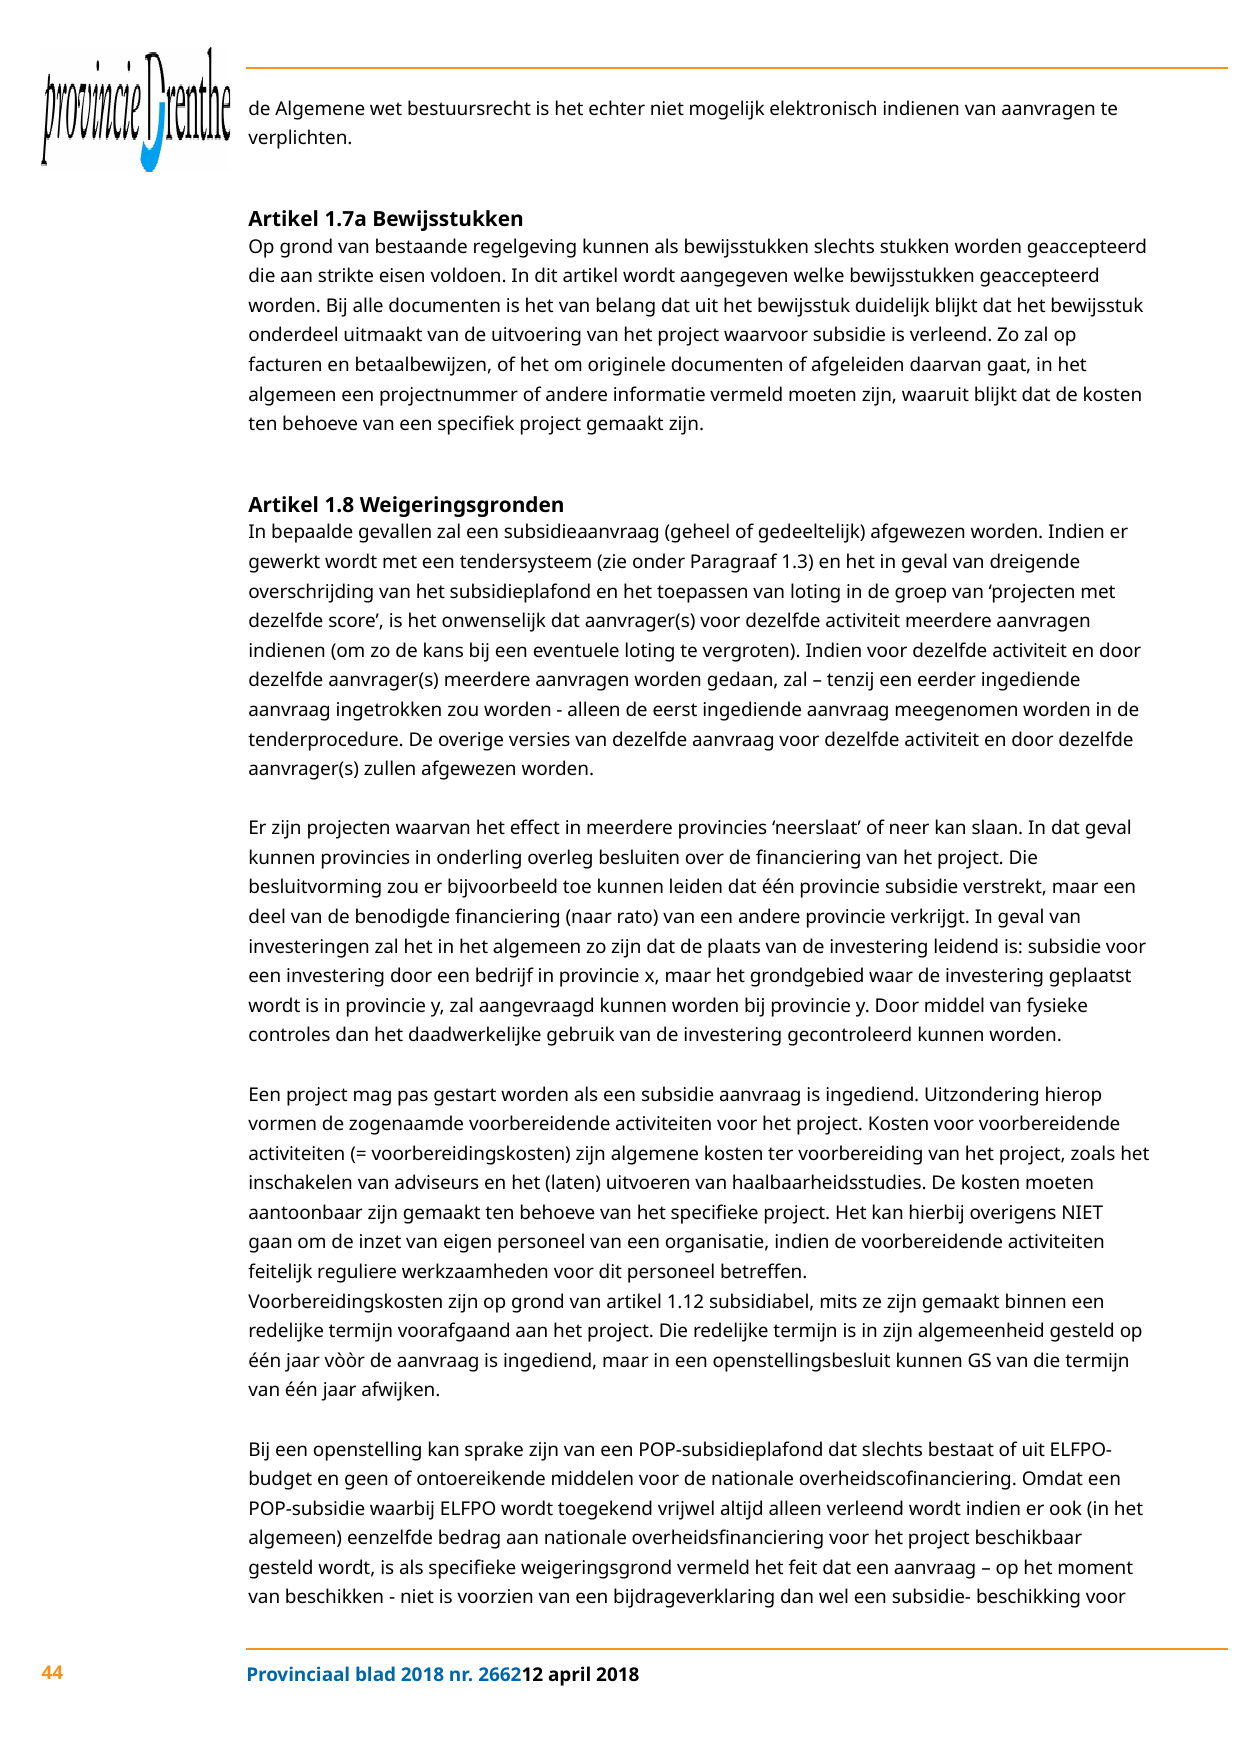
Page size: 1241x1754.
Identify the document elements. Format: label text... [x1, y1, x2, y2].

text de Algemene wet bestuursrecht is het echter niet mogelijk elektronisch indienen van aanvragen te verplichten. [248, 95, 1152, 150]
text Artikel 1.7a Bewijsstukken [248, 204, 1152, 233]
text Op grond van bestaande regelgeving kunnen als bewijsstukken slechts stukken worden geaccepteerd die aan strikte eisen voldoen. In dit artikel wordt aangegeven welke bewijsstukken geaccepteerd worden. Bij alle documenten is het van belang dat uit het bewijsstuk duidelijk blijkt dat het bewijsstuk onderdeel uitmaakt van de uitvoering van het project waarvoor subsidie is verleend. Zo zal op facturen en betaalbewijzen, of het om originele documenten of afgeleiden daarvan gaat, in het algemeen een projectnummer of andere informatie vermeld moeten zijn, waaruit blijkt dat de kosten ten behoeve van een specifiek project gemaakt zijn. [248, 233, 1152, 436]
text In bepaalde gevallen zal een subsidieaanvraag (geheel of gedeeltelijk) afgewezen worden. Indien er gewerkt wordt met een tendersysteem (zie onder Paragraaf 1.3) en het in geval van dreigende overschrijding van het subsidieplafond en het toepassen van loting in de groep van ‘projecten met dezelfde score’, is het onwenselijk dat aanvrager(s) voor dezelfde activiteit meerdere aanvragen indienen (om zo de kans bij een eventuele loting te vergroten). Indien voor dezelfde activiteit en door dezelfde aanvrager(s) meerdere aanvragen worden gedaan, zal – tenzij een eerder ingediende aanvraag ingetrokken zou worden - alleen de eerst ingediende aanvraag meegenomen worden in de tenderprocedure. De overige versies van dezelfde aanvraag voor dezelfde activiteit en door dezelfde aanvrager(s) zullen afgewezen worden. [248, 519, 1152, 781]
picture [41, 47, 231, 172]
text Bij een openstelling kan sprake zijn van een POP-subsidieplafond dat slechts bestaat of uit ELFPO-budget en geen of ontoereikende middelen voor de nationale overheidscofinanciering. Omdat een POP-subsidie waarbij ELFPO wordt toegekend vrijwel altijd alleen verleend wordt indien er ook (in het algemeen) eenzelfde bedrag aan nationale overheidsfinanciering voor het project beschikbaar gesteld wordt, is als specifieke weigeringsgrond vermeld het feit dat een aanvraag – op het moment van beschikken - niet is voorzien van een bijdrageverklaring dan wel een subsidie- beschikking voor [248, 1436, 1152, 1609]
text Er zijn projecten waarvan het effect in meerdere provincies ‘neerslaat’ of neer kan slaan. In dat geval kunnen provincies in onderling overleg besluiten over de financiering van het project. Die besluitvorming zou er bijvoorbeeld toe kunnen leiden dat één provincie subsidie verstrekt, maar een deel van de benodigde financiering (naar rato) van een andere provincie verkrijgt. In geval van investeringen zal het in het algemeen zo zijn dat de plaats van de investering leidend is: subsidie voor een investering door een bedrijf in provincie x, maar het grondgebied waar de investering geplaatst wordt is in provincie y, zal aangevraagd kunnen worden bij provincie y. Door middel van fysieke controles dan het daadwerkelijke gebruik van de investering gecontroleerd kunnen worden. [248, 814, 1152, 1047]
text Artikel 1.8 Weigeringsgronden [248, 490, 1152, 519]
text Voorbereidingskosten zijn op grond van artikel 1.12 subsidiabel, mits ze zijn gemaakt binnen een redelijke termijn voorafgaand aan het project. Die redelijke termijn is in zijn algemeenheid gesteld op één jaar vòòr de aanvraag is ingediend, maar in een openstellingsbesluit kunnen GS van die termijn van één jaar afwijken. [248, 1288, 1152, 1402]
text Een project mag pas gestart worden als een subsidie aanvraag is ingediend. Uitzondering hierop vormen de zogenaamde voorbereidende activiteiten voor het project. Kosten voor voorbereidende activiteiten (= voorbereidingskosten) zijn algemene kosten ter voorbereiding van het project, zoals het inschakelen van adviseurs en het (laten) uitvoeren van haalbaarheidsstudies. De kosten moeten aantoonbaar zijn gemaakt ten behoeve van het specifieke project. Het kan hierbij overigens NIET gaan om de inzet van eigen personeel van een organisatie, indien de voorbereidende activiteiten feitelijk reguliere werkzaamheden voor dit personeel betreffen. [248, 1081, 1152, 1284]
